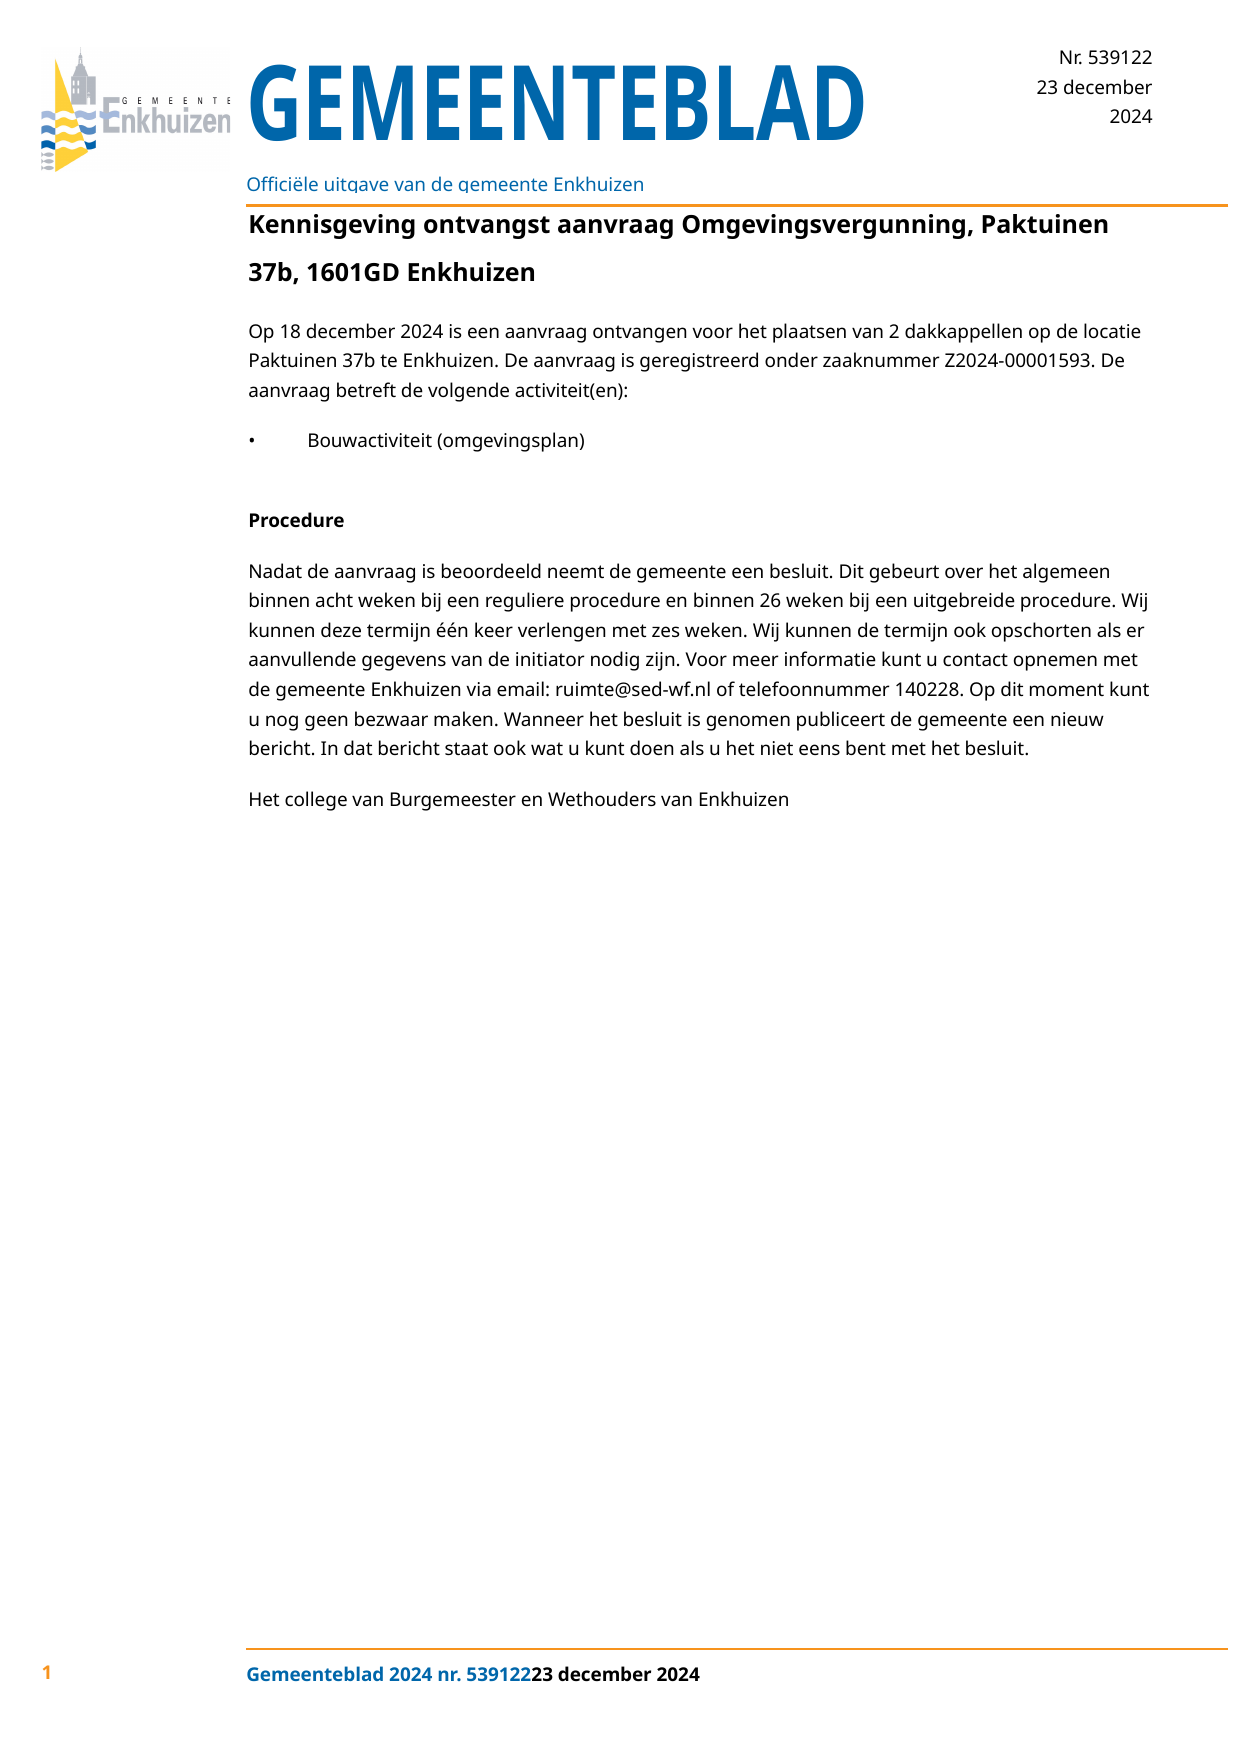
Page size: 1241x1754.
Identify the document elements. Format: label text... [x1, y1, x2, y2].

text Nadat de aanvraag is beoordeeld neemt de gemeente een besluit. Dit gebeurt over het algemeen binnen acht weken bij een reguliere procedure en binnen 26 weken bij een uitgebreide procedure. Wij kunnen deze termijn één keer verlengen met zes weken. Wij kunnen de termijn ook opschorten als er aanvullende gegevens van de initiator nodig zijn. Voor meer informatie kunt u contact opnemen met de gemeente Enkhuizen via email: ruimte@sed-wf.nl of telefoonnummer 140228. Op dit moment kunt u nog geen bezwaar maken. Wanneer het besluit is genomen publiceert de gemeente een nieuw bericht. In dat bericht staat ook wat u kunt doen als u het niet eens bent met het besluit. [248, 558, 1152, 761]
list Bouwactiviteit (omgevingsplan) [248, 427, 1152, 453]
text Het college van Burgemeester en Wethouders van Enkhuizen [248, 786, 1152, 812]
text Kennisgeving ontvangst aanvraag Omgevingsvergunning, Paktuinen 37b, 1601GD Enkhuizen [248, 207, 1152, 288]
text Op 18 december 2024 is een aanvraag ontvangen voor het plaatsen van 2 dakkappellen op de locatie Paktuinen 37b te Enkhuizen. De aanvraag is geregistreerd onder zaaknummer Z2024-00001593. De aanvraag betreft de volgende activiteit(en): [248, 318, 1152, 403]
picture [41, 47, 231, 172]
text Procedure [248, 507, 1152, 533]
